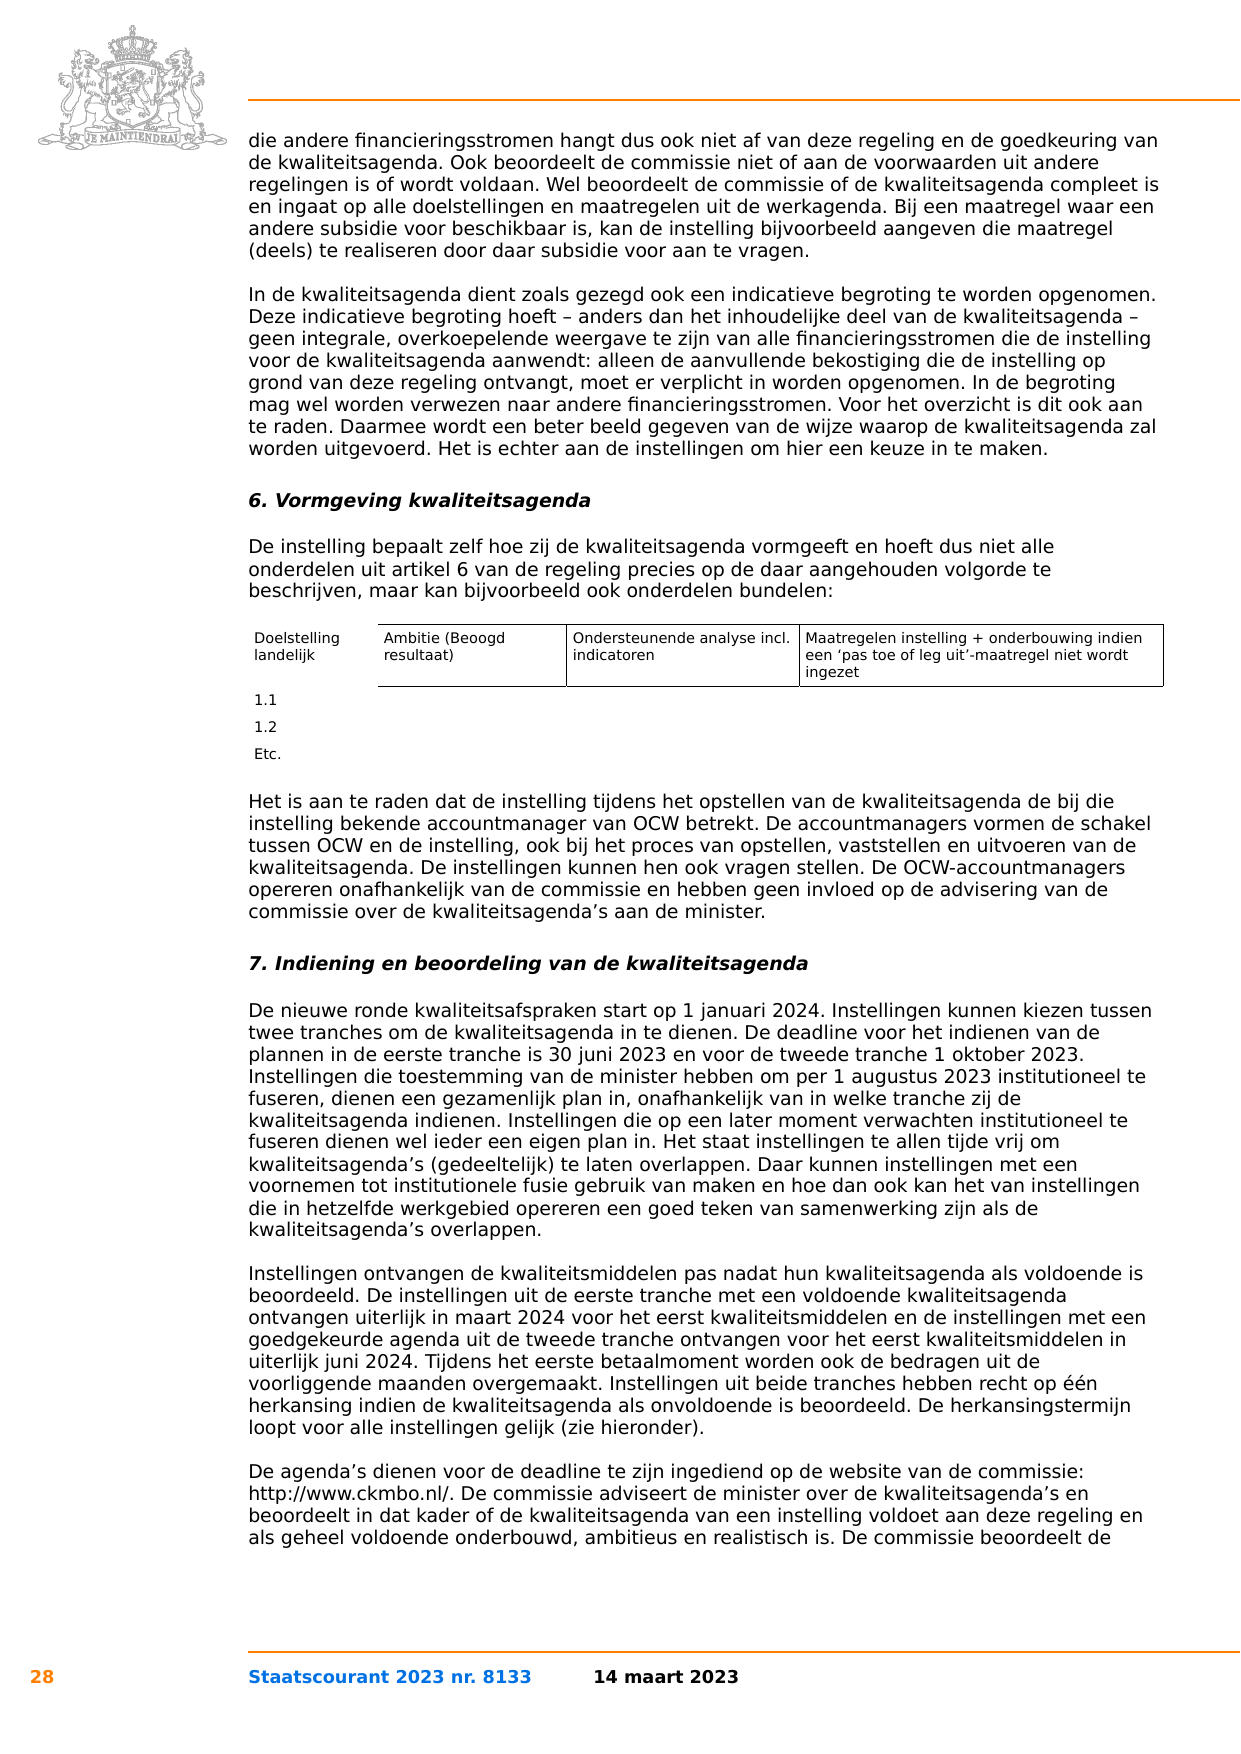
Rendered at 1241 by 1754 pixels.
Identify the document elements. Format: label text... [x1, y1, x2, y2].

table_cell [800, 741, 1163, 768]
table_cell [378, 741, 566, 768]
table_cell [378, 714, 566, 740]
table_header Ondersteunende analyse incl. indicatoren [567, 625, 799, 686]
table_cell [378, 687, 566, 713]
table_cell Etc. [249, 741, 377, 768]
table_cell 1.2 [249, 714, 377, 740]
subtitle 7. Indiening en beoordeling van de kwaliteitsagenda [248, 953, 1163, 974]
table_cell [800, 687, 1163, 713]
text die andere financieringsstromen hangt dus ook niet af van deze regeling en de goedkeuring van de kwaliteitsagenda. Ook beoordeelt de commissie niet of aan de voorwaarden uit andere regelingen is of wordt voldaan. Wel beoordeelt de commissie of de kwaliteitsagenda compleet is en ingaat op alle doelstellingen en maatregelen uit de werkagenda. Bij een maatregel waar een andere subsidie voor beschikbaar is, kan de instelling bijvoorbeeld aangeven die maatregel (deels) te realiseren door daar subsidie voor aan te vragen. [248, 130, 1163, 262]
table_header Maatregelen instelling + onderbouwing indien een ‘pas toe of leg uit’-maatregel niet wordt ingezet [800, 625, 1163, 686]
table_cell [567, 741, 799, 768]
text In de kwaliteitsagenda dient zoals gezegd ook een indicatieve begroting te worden opgenomen. Deze indicatieve begroting hoeft – anders dan het inhoudelijke deel van de kwaliteitsagenda – geen integrale, overkoepelende weergave te zijn van alle financieringsstromen die de instelling voor de kwaliteitsagenda aanwendt: alleen de aanvullende bekostiging die de instelling op grond van deze regeling ontvangt, moet er verplicht in worden opgenomen. In de begroting mag wel worden verwezen naar andere financieringsstromen. Voor het overzicht is dit ook aan te raden. Daarmee wordt een beter beeld gegeven van de wijze waarop de kwaliteitsagenda zal worden uitgevoerd. Het is echter aan de instellingen om hier een keuze in te maken. [248, 284, 1163, 459]
text Het is aan te raden dat de instelling tijdens het opstellen van de kwaliteitsagenda de bij die instelling bekende accountmanager van OCW betrekt. De accountmanagers vormen de schakel tussen OCW en de instelling, ook bij het proces van opstellen, vaststellen en uitvoeren van de kwaliteitsagenda. De instellingen kunnen hen ook vragen stellen. De OCW-accountmanagers opereren onafhankelijk van de commissie en hebben geen invloed op de advisering van de commissie over de kwaliteitsagenda’s aan de minister. [248, 791, 1163, 923]
text De instelling bepaalt zelf hoe zij de kwaliteitsagenda vormgeeft en hoeft dus niet alle onderdelen uit artikel 6 van de regeling precies op de daar aangehouden volgorde te beschrijven, maar kan bijvoorbeeld ook onderdelen bundelen: [248, 536, 1163, 602]
table_cell [800, 714, 1163, 740]
text De agenda’s dienen voor de deadline te zijn ingediend op de website van de commissie: http://www.ckmbo.nl/. De commissie adviseert de minister over de kwaliteitsagenda’s en beoordeelt in dat kader of de kwaliteitsagenda van een instelling voldoet aan deze regeling en als geheel voldoende onderbouwd, ambitieus en realistisch is. De commissie beoordeelt de [248, 1461, 1163, 1549]
text De nieuwe ronde kwaliteitsafspraken start op 1 januari 2024. Instellingen kunnen kiezen tussen twee tranches om de kwaliteitsagenda in te dienen. De deadline voor het indienen van de plannen in de eerste tranche is 30 juni 2023 en voor de tweede tranche 1 oktober 2023. Instellingen die toestemming van de minister hebben om per 1 augustus 2023 institutioneel te fuseren, dienen een gezamenlijk plan in, onafhankelijk van in welke tranche zij de kwaliteitsagenda indienen. Instellingen die op een later moment verwachten institutioneel te fuseren dienen wel ieder een eigen plan in. Het staat instellingen te allen tijde vrij om kwaliteitsagenda’s (gedeeltelijk) te laten overlappen. Daar kunnen instellingen met een voornemen tot institutionele fusie gebruik van maken en hoe dan ook kan het van instellingen die in hetzelfde werkgebied opereren een goed teken van samenwerking zijn als de kwaliteitsagenda’s overlappen. [248, 999, 1163, 1241]
subtitle 6. Vormgeving kwaliteitsagenda [248, 489, 1163, 511]
text Instellingen ontvangen de kwaliteitsmiddelen pas nadat hun kwaliteitsagenda als voldoende is beoordeeld. De instellingen uit de eerste tranche met een voldoende kwaliteitsagenda ontvangen uiterlijk in maart 2024 voor het eerst kwaliteitsmiddelen en de instellingen met een goedgekeurde agenda uit de tweede tranche ontvangen voor het eerst kwaliteitsmiddelen in uiterlijk juni 2024. Tijdens het eerste betaalmoment worden ook de bedragen uit de voorliggende maanden overgemaakt. Instellingen uit beide tranches hebben recht op één herkansing indien de kwaliteitsagenda als onvoldoende is beoordeeld. De herkansingstermijn loopt voor alle instellingen gelijk (zie hieronder). [248, 1263, 1163, 1439]
table_cell 1.1 [249, 687, 377, 713]
picture [38, 25, 227, 150]
table_cell [567, 714, 799, 740]
table_cell [567, 687, 799, 713]
table_header Ambitie (Beoogd resultaat) [378, 625, 566, 686]
table_header Doelstelling landelijk [249, 625, 377, 686]
